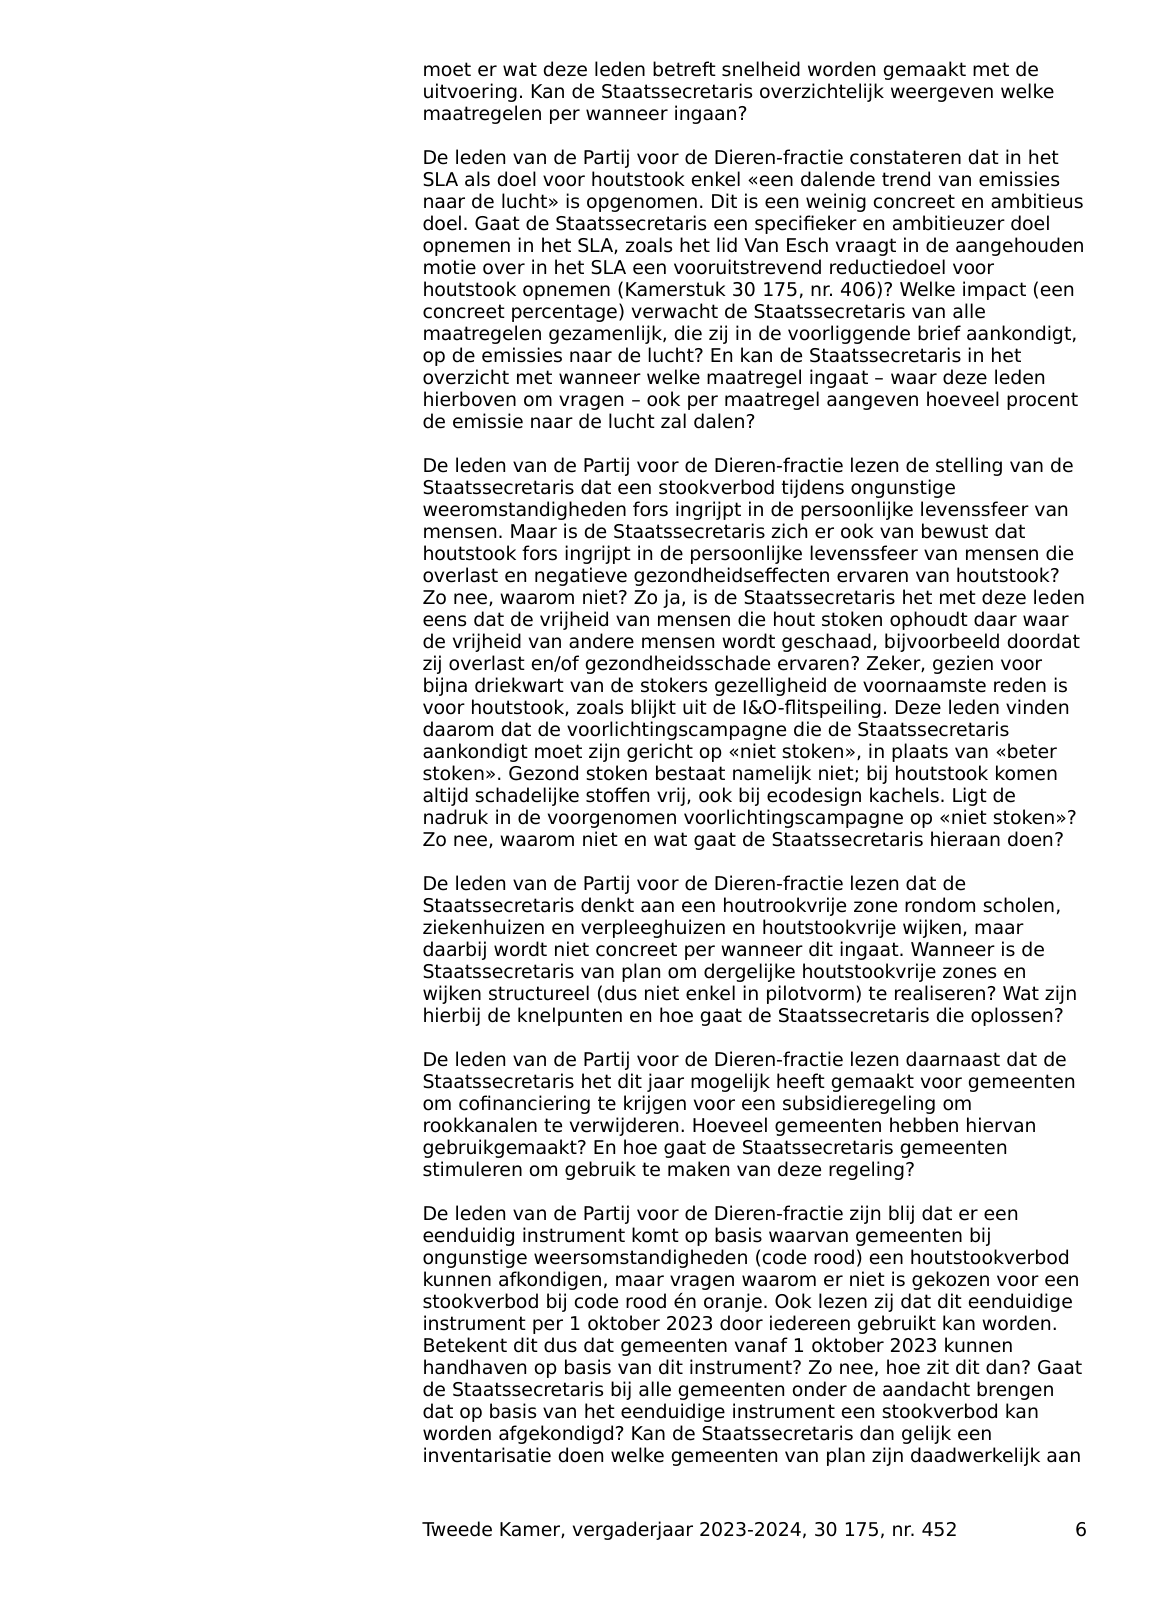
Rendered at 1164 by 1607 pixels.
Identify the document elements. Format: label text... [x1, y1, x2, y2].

text De leden van de Partij voor de Dieren-fractie lezen daarnaast dat de Staatssecretaris het dit jaar mogelijk heeft gemaakt voor gemeenten om cofinanciering te krijgen voor een subsidieregeling om rookkanalen te verwijderen. Hoeveel gemeenten hebben hiervan gebruikgemaakt? En hoe gaat de Staatssecretaris gemeenten stimuleren om gebruik te maken van deze regeling? [422, 1049, 1087, 1181]
text De leden van de Partij voor de Dieren-fractie constateren dat in het SLA als doel voor houtstook enkel «een dalende trend van emissies naar de lucht» is opgenomen. Dit is een weinig concreet en ambitieus doel. Gaat de Staatssecretaris een specifieker en ambitieuzer doel opnemen in het SLA, zoals het lid Van Esch vraagt in de aangehouden motie over in het SLA een vooruitstrevend reductiedoel voor houtstook opnemen (Kamerstuk 30 175, nr. 406)? Welke impact (een concreet percentage) verwacht de Staatssecretaris van alle maatregelen gezamenlijk, die zij in de voorliggende brief aankondigt, op de emissies naar de lucht? En kan de Staatssecretaris in het overzicht met wanneer welke maatregel ingaat – waar deze leden hierboven om vragen – ook per maatregel aangeven hoeveel procent de emissie naar de lucht zal dalen? [422, 147, 1087, 433]
text moet er wat deze leden betreft snelheid worden gemaakt met de uitvoering. Kan de Staatssecretaris overzichtelijk weergeven welke maatregelen per wanneer ingaan? [422, 59, 1087, 125]
text De leden van de Partij voor de Dieren-fractie zijn blij dat er een eenduidig instrument komt op basis waarvan gemeenten bij ongunstige weersomstandigheden (code rood) een houtstookverbod kunnen afkondigen, maar vragen waarom er niet is gekozen voor een stookverbod bij code rood én oranje. Ook lezen zij dat dit eenduidige instrument per 1 oktober 2023 door iedereen gebruikt kan worden. Betekent dit dus dat gemeenten vanaf 1 oktober 2023 kunnen handhaven op basis van dit instrument? Zo nee, hoe zit dit dan? Gaat de Staatssecretaris bij alle gemeenten onder de aandacht brengen dat op basis van het eenduidige instrument een stookverbod kan worden afgekondigd? Kan de Staatssecretaris dan gelijk een inventarisatie doen welke gemeenten van plan zijn daadwerkelijk aan [422, 1203, 1087, 1467]
text De leden van de Partij voor de Dieren-fractie lezen de stelling van de Staatssecretaris dat een stookverbod tijdens ongunstige weeromstandigheden fors ingrijpt in de persoonlijke levenssfeer van mensen. Maar is de Staatssecretaris zich er ook van bewust dat houtstook fors ingrijpt in de persoonlijke levenssfeer van mensen die overlast en negatieve gezondheidseffecten ervaren van houtstook? Zo nee, waarom niet? Zo ja, is de Staatssecretaris het met deze leden eens dat de vrijheid van mensen die hout stoken ophoudt daar waar de vrijheid van andere mensen wordt geschaad, bijvoorbeeld doordat zij overlast en/of gezondheidsschade ervaren? Zeker, gezien voor bijna driekwart van de stokers gezelligheid de voornaamste reden is voor houtstook, zoals blijkt uit de I&O-flitspeiling. Deze leden vinden daarom dat de voorlichtingscampagne die de Staatssecretaris aankondigt moet zijn gericht op «niet stoken», in plaats van «beter stoken». Gezond stoken bestaat namelijk niet; bij houtstook komen altijd schadelijke stoffen vrij, ook bij ecodesign kachels. Ligt de nadruk in de voorgenomen voorlichtingscampagne op «niet stoken»? Zo nee, waarom niet en wat gaat de Staatssecretaris hieraan doen? [422, 455, 1087, 851]
text De leden van de Partij voor de Dieren-fractie lezen dat de Staatssecretaris denkt aan een houtrookvrije zone rondom scholen, ziekenhuizen en verpleeghuizen en houtstookvrije wijken, maar daarbij wordt niet concreet per wanneer dit ingaat. Wanneer is de Staatssecretaris van plan om dergelijke houtstookvrije zones en wijken structureel (dus niet enkel in pilotvorm) te realiseren? Wat zijn hierbij de knelpunten en hoe gaat de Staatssecretaris die oplossen? [422, 873, 1087, 1027]
